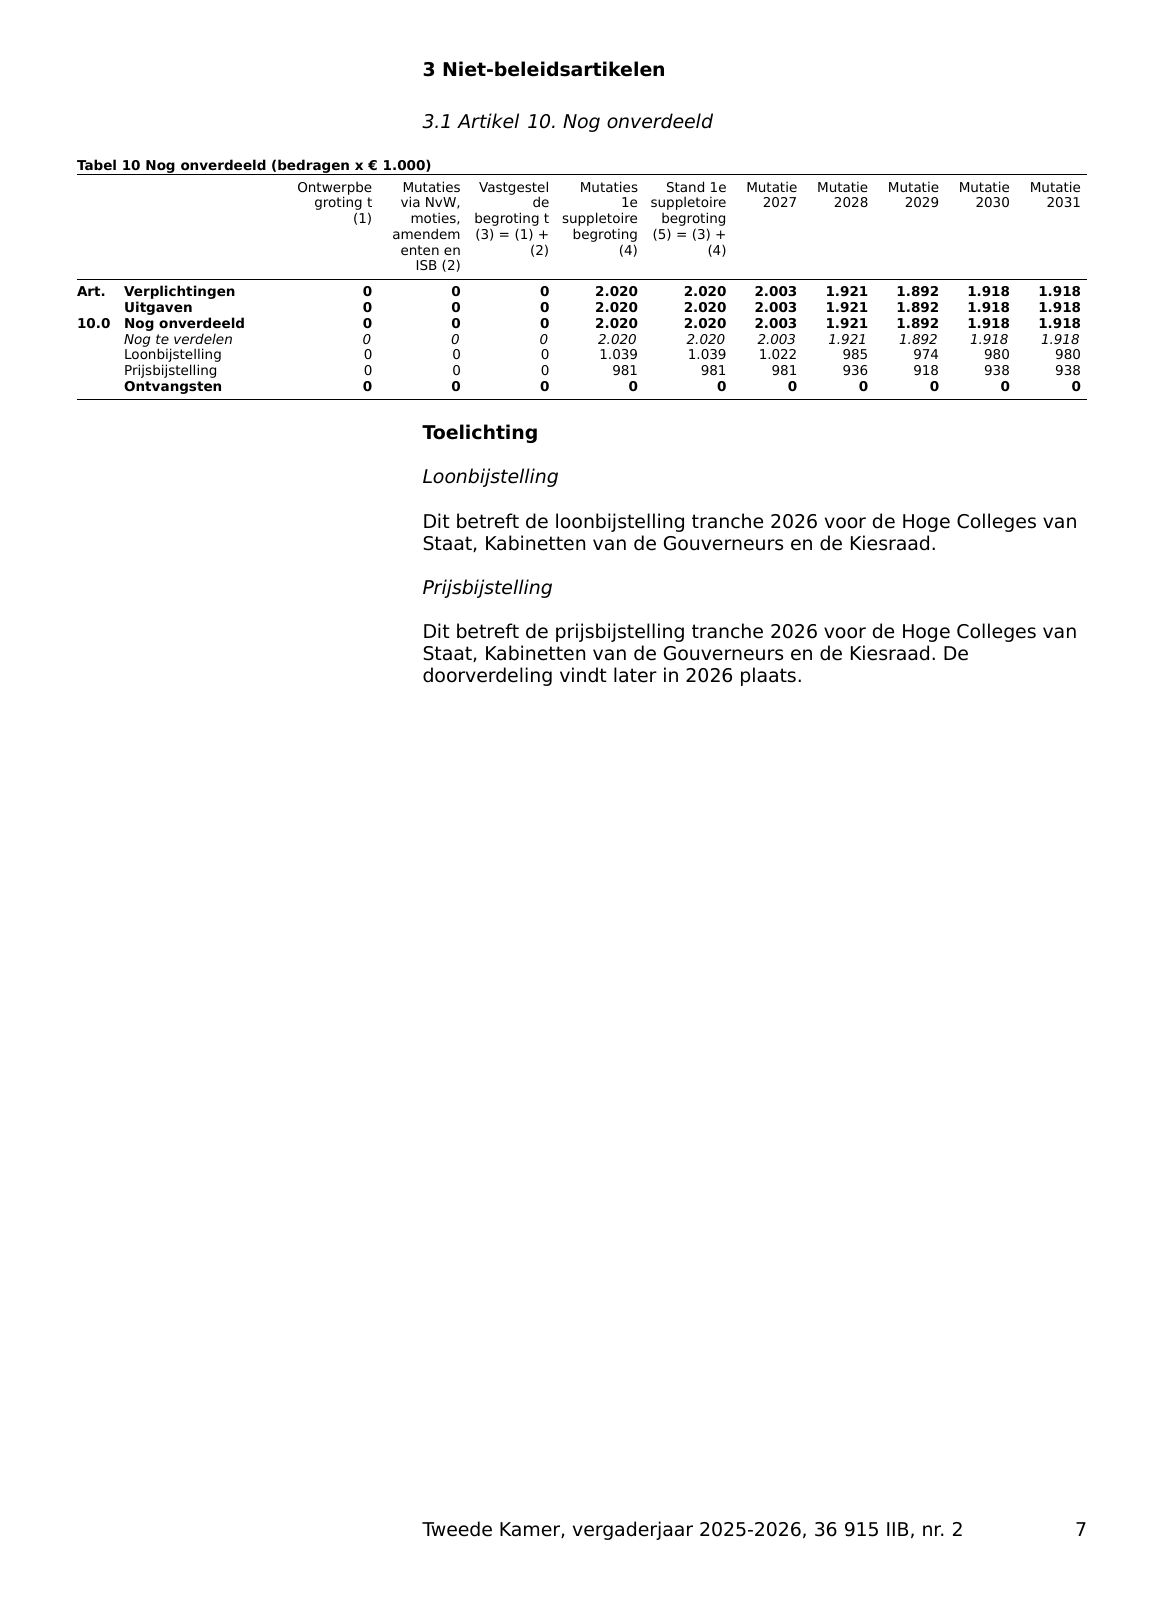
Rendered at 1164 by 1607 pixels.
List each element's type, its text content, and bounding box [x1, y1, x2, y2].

subtitle Loonbijstelling [422, 466, 1087, 488]
table_cell 0 [289, 347, 378, 363]
text Dit betreft de loonbijstelling tranche 2026 voor de Hoge Colleges van Staat, Kabinetten van de Gouverneurs en de Kiesraad. [422, 511, 1087, 554]
table_cell 2.020 [555, 316, 644, 331]
table_cell 2.020 [644, 280, 732, 300]
table_cell 0 [378, 363, 466, 379]
table_cell 0 [466, 379, 555, 399]
table_cell Mutatie 2027 [732, 175, 803, 278]
table_cell 0 [874, 379, 945, 399]
table_cell 0 [644, 379, 732, 399]
table_cell 981 [555, 363, 644, 379]
table_cell 1.892 [874, 331, 945, 347]
table_header Tabel 10 Nog onverdeeld (bedragen x € 1.000) [77, 158, 1087, 174]
table_cell Prijsbijstelling [118, 363, 289, 379]
table_cell 918 [874, 363, 945, 379]
subtitle Prijsbijstelling [422, 577, 1087, 599]
table_cell Mutaties 1e suppletoire begroting (4) [555, 175, 644, 278]
table_cell 1.921 [803, 316, 874, 331]
table_cell 0 [466, 347, 555, 363]
table_cell 2.020 [555, 280, 644, 300]
table_cell 1.918 [1016, 300, 1087, 316]
table_cell 2.003 [732, 316, 803, 331]
table_cell 938 [1016, 363, 1087, 379]
table_cell 10.0 [77, 316, 118, 331]
table_cell 0 [555, 379, 644, 399]
table_cell Mutatie 2029 [874, 175, 945, 278]
table_cell 2.020 [555, 300, 644, 316]
table_cell 2.020 [644, 316, 732, 331]
table_cell 1.022 [732, 347, 803, 363]
table_cell 1.892 [874, 300, 945, 316]
table_cell 0 [289, 300, 378, 316]
table_cell 1.039 [555, 347, 644, 363]
table_cell 1.918 [1016, 331, 1087, 347]
table_cell 0 [466, 316, 555, 331]
table_cell Mutaties via NvW, moties, amendementen en ISB (2) [378, 175, 466, 278]
table_cell [77, 331, 118, 347]
subtitle Toelichting [422, 422, 1087, 444]
table_cell [77, 300, 118, 316]
table_cell 0 [466, 300, 555, 316]
table_cell 0 [732, 379, 803, 399]
table_cell Mutatie 2031 [1016, 175, 1087, 278]
table_cell 981 [644, 363, 732, 379]
table_cell Loonbijstelling [118, 347, 289, 363]
table_cell 2.020 [644, 331, 732, 347]
table_cell Ontvangsten [118, 379, 289, 399]
table_cell 0 [289, 316, 378, 331]
table_cell 2.003 [732, 280, 803, 300]
table_cell Mutatie 2028 [803, 175, 874, 278]
table_cell Vastgestelde begroting t (3) = (1) + (2) [466, 175, 555, 278]
subtitle 3.1 Artikel 10. Nog onverdeeld [422, 111, 1087, 133]
text Dit betreft de prijsbijstelling tranche 2026 voor de Hoge Colleges van Staat, Kabinetten van de Gouverneurs en de Kiesraad. De doorverdeling vindt later in 2026 plaats. [422, 621, 1087, 687]
table_cell Verplichtingen [118, 280, 289, 300]
table_cell 0 [378, 347, 466, 363]
table_cell 0 [1016, 379, 1087, 399]
table_cell 0 [378, 316, 466, 331]
table_cell 0 [289, 379, 378, 399]
table_cell 0 [378, 379, 466, 399]
table_cell 2.020 [644, 300, 732, 316]
table_cell 0 [466, 331, 555, 347]
table_cell 1.918 [1016, 316, 1087, 331]
table_cell Nog te verdelen [118, 331, 289, 347]
table_cell 0 [378, 331, 466, 347]
table_cell 1.918 [945, 280, 1016, 300]
table_cell 936 [803, 363, 874, 379]
table_cell 1.918 [945, 331, 1016, 347]
table_cell Stand 1e suppletoire begroting (5) = (3) + (4) [644, 175, 732, 278]
table_cell 985 [803, 347, 874, 363]
table_cell Ontwerpbegroting t (1) [289, 175, 378, 278]
table_cell 1.892 [874, 316, 945, 331]
subtitle 3 Niet-beleidsartikelen [422, 59, 1087, 81]
table_cell Nog onverdeeld [118, 316, 289, 331]
table_cell 0 [945, 379, 1016, 399]
table_cell 0 [289, 280, 378, 300]
table_cell 2.003 [732, 331, 803, 347]
table_cell [77, 347, 118, 363]
table_cell 1.918 [945, 316, 1016, 331]
table_cell 2.020 [555, 331, 644, 347]
table_cell 0 [466, 363, 555, 379]
table_cell Mutatie 2030 [945, 175, 1016, 278]
table_cell [77, 379, 118, 399]
table_cell 1.921 [803, 331, 874, 347]
table_cell 0 [289, 363, 378, 379]
table_cell Uitgaven [118, 300, 289, 316]
table_cell 980 [945, 347, 1016, 363]
table_cell 981 [732, 363, 803, 379]
table_cell 1.918 [945, 300, 1016, 316]
table_cell 1.921 [803, 300, 874, 316]
table_cell [77, 363, 118, 379]
table_cell 0 [803, 379, 874, 399]
table_cell 0 [466, 280, 555, 300]
table_cell 0 [289, 331, 378, 347]
table_cell 0 [378, 300, 466, 316]
table_cell 1.918 [1016, 280, 1087, 300]
table_cell 1.039 [644, 347, 732, 363]
table_cell 1.921 [803, 280, 874, 300]
table_cell 938 [945, 363, 1016, 379]
table_cell Art. [77, 280, 118, 300]
table_cell [77, 175, 118, 278]
table_cell 980 [1016, 347, 1087, 363]
table_cell 2.003 [732, 300, 803, 316]
table_cell 1.892 [874, 280, 945, 300]
table_cell 0 [378, 280, 466, 300]
table_cell [118, 175, 289, 278]
table_cell 974 [874, 347, 945, 363]
